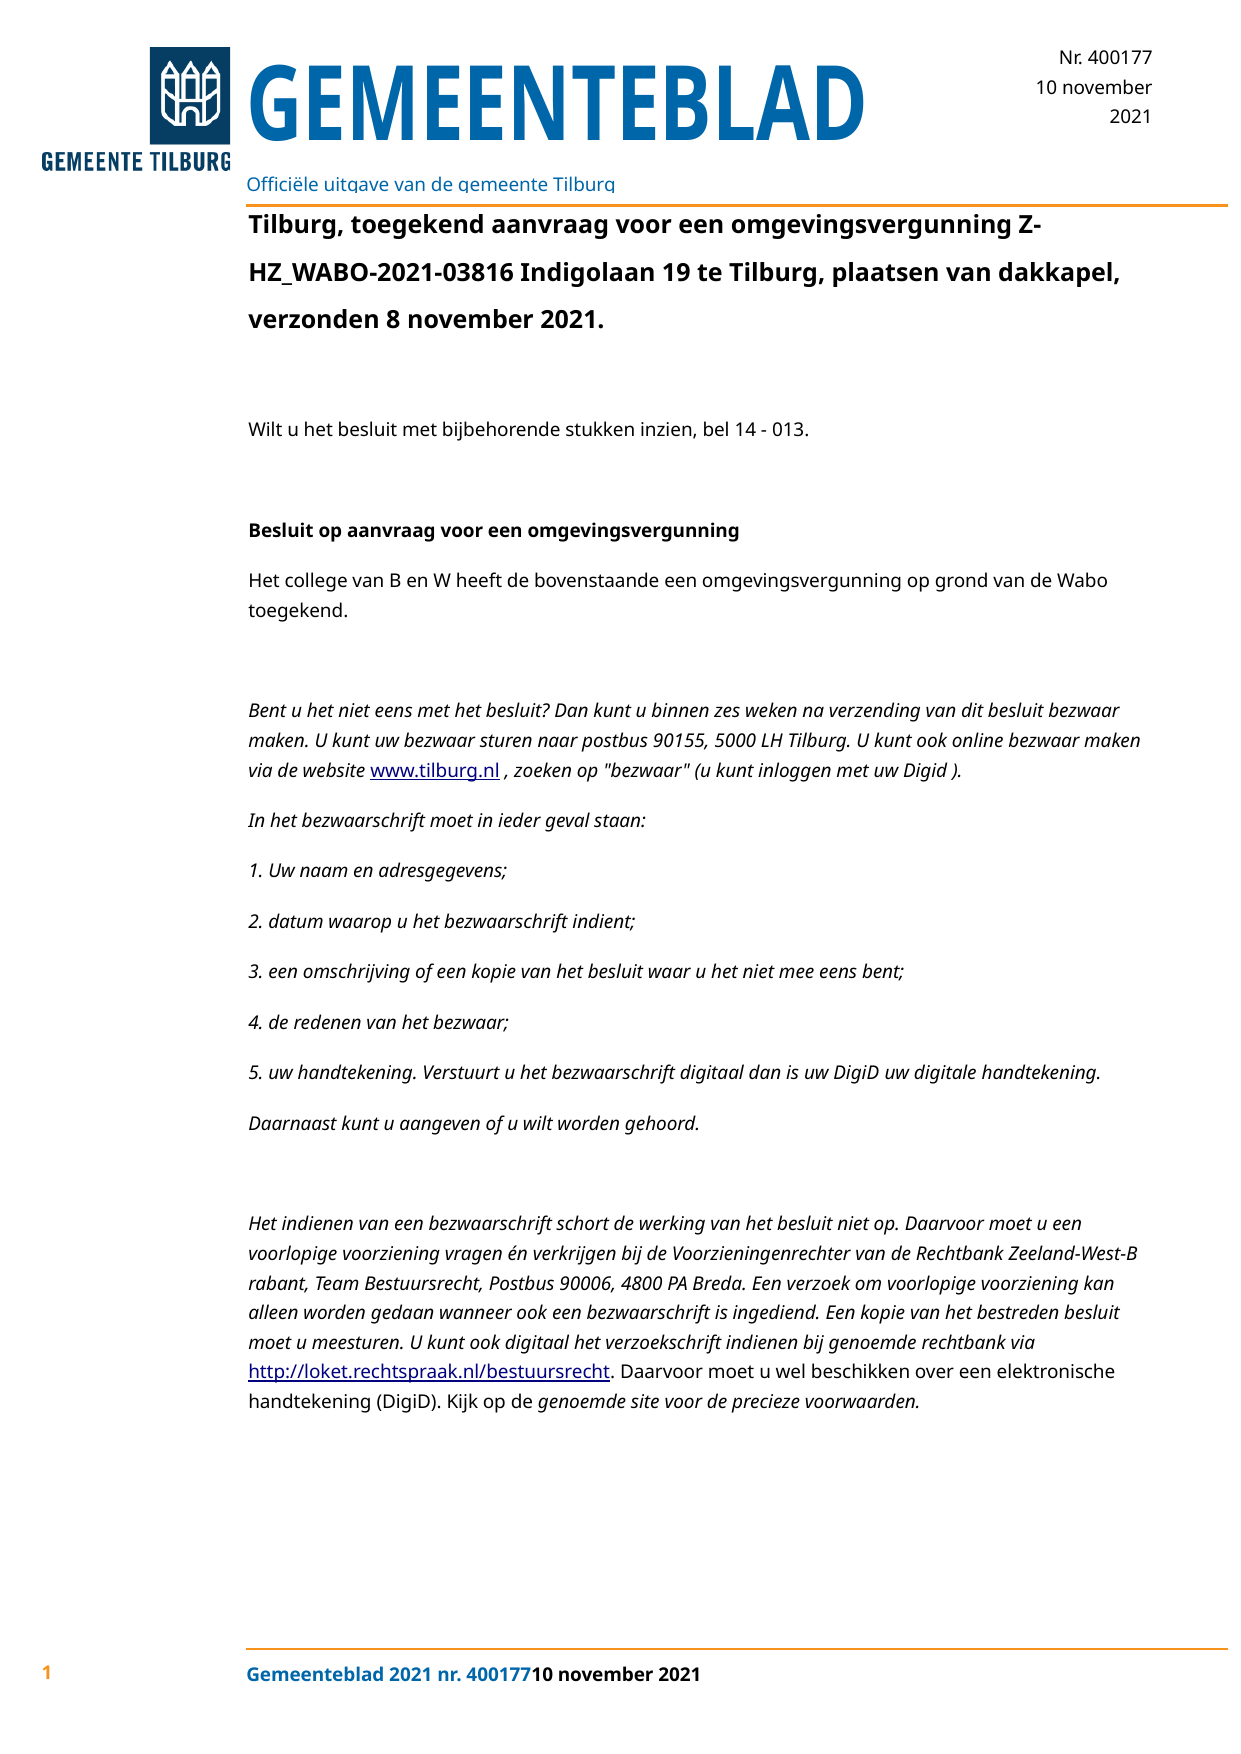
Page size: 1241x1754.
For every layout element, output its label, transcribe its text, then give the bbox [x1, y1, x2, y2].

text Bent u het niet eens met het besluit? Dan kunt u binnen zes weken na verzending van dit besluit bezwaar maken. U kunt uw bezwaar sturen naar postbus 90155, 5000 LH Tilburg. U kunt ook online bezwaar maken via de website www.tilburg.nl , zoeken op "bezwaar" (u kunt inloggen met uw Digid ). [248, 698, 1152, 782]
text Het college van B en W heeft de bovenstaande een omgevingsvergunning op grond van de Wabo toegekend. [248, 567, 1152, 622]
text 1. Uw naam en adresgegevens; [248, 858, 1152, 883]
text 5. uw handtekening. Verstuurt u het bezwaarschrift digitaal dan is uw DigiD uw digitale handtekening. [248, 1059, 1152, 1085]
text Tilburg, toegekend aanvraag voor een omgevingsvergunning Z-HZ_WABO-2021-03816 Indigolaan 19 te Tilburg, plaatsen van dakkapel, verzonden 8 november 2021. [248, 207, 1152, 336]
text Het indienen van een bezwaarschrift schort de werking van het besluit niet op. Daarvoor moet u een voorlopige voorziening vragen én verkrijgen bij de Voorzieningenrechter van de Rechtbank Zeeland-West-B rabant, Team Bestuursrecht, Postbus 90006, 4800 PA Breda. Een verzoek om voorlopige voorziening kan alleen worden gedaan wanneer ook een bezwaarschrift is ingediend. Een kopie van het bestreden besluit moet u meesturen. U kunt ook digitaal het verzoekschrift indienen bij genoemde rechtbank via http://loket.rechtspraak.nl/bestuursrecht. Daarvoor moet u wel beschikken over een elektronische handtekening (DigiD). Kijk op de genoemde site voor de precieze voorwaarden. [248, 1211, 1152, 1414]
text 2. datum waarop u het bezwaarschrift indient; [248, 908, 1152, 934]
text Besluit op aanvraag voor een omgevingsvergunning [248, 517, 1152, 542]
text 4. de redenen van het bezwaar; [248, 1009, 1152, 1034]
text Daarnaast kunt u aangeven of u wilt worden gehoord. [248, 1110, 1152, 1135]
text In het bezwaarschrift moet in ieder geval staan: [248, 807, 1152, 833]
picture [41, 47, 231, 172]
text 3. een omschrijving of een kopie van het besluit waar u het niet mee eens bent; [248, 958, 1152, 984]
text Wilt u het besluit met bijbehorende stukken inzien, bel 14 - 013. [248, 416, 1152, 442]
